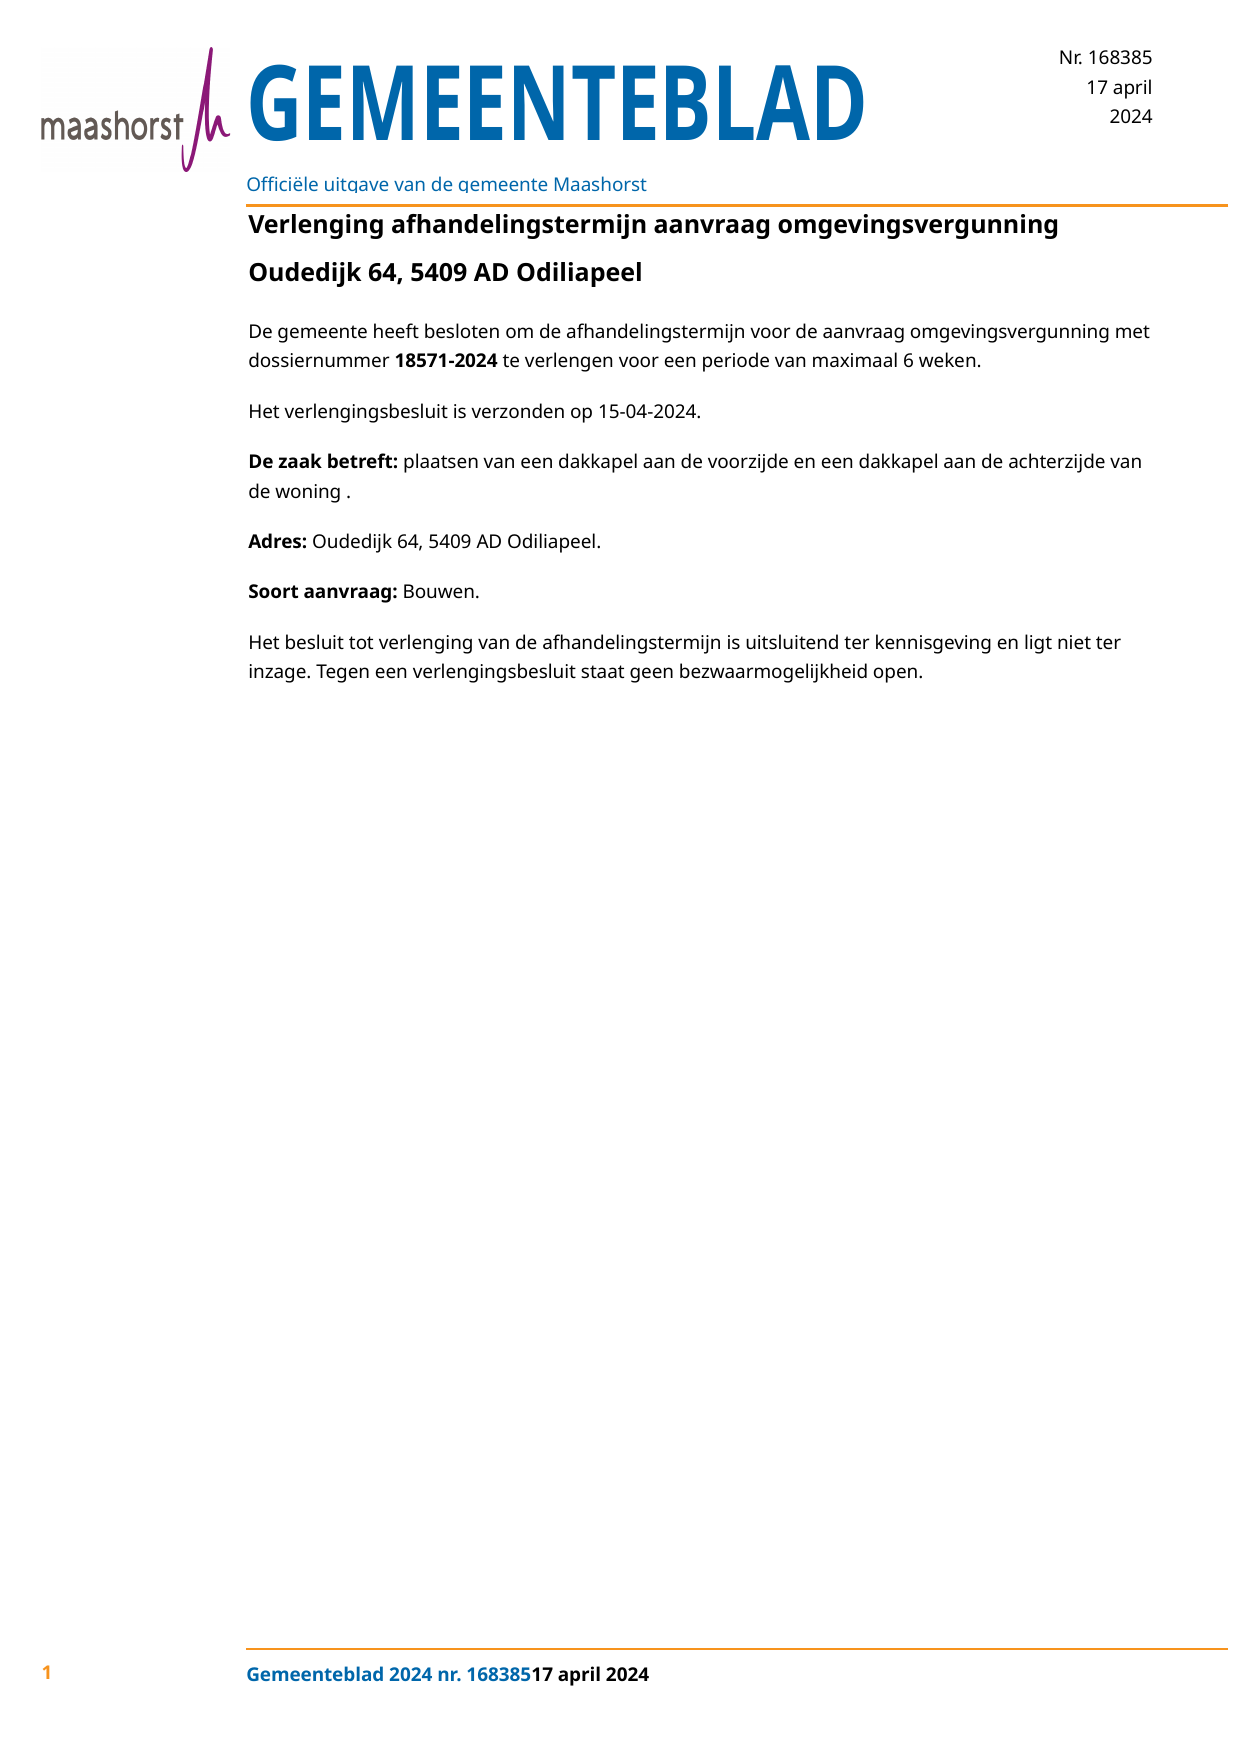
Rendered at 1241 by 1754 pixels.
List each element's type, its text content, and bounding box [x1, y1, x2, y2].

text Het verlengingsbesluit is verzonden op 15-04-2024. [248, 398, 1152, 424]
text Het besluit tot verlenging van de afhandelingstermijn is uitsluitend ter kennisgeving en ligt niet ter inzage. Tegen een verlengingsbesluit staat geen bezwaarmogelijkheid open. [248, 629, 1152, 684]
text Soort aanvraag: Bouwen. [248, 579, 1152, 604]
text De zaak betreft: plaatsen van een dakkapel aan de voorzijde en een dakkapel aan de achterzijde van de woning . [248, 448, 1152, 504]
text Adres: Oudedijk 64, 5409 AD Odiliapeel. [248, 528, 1152, 554]
text De gemeente heeft besloten om de afhandelingstermijn voor de aanvraag omgevingsvergunning met dossiernummer 18571-2024 te verlengen voor een periode van maximaal 6 weken. [248, 318, 1152, 373]
text Verlenging afhandelingstermijn aanvraag omgevingsvergunning Oudedijk 64, 5409 AD Odiliapeel [248, 207, 1152, 288]
picture [41, 47, 231, 172]
